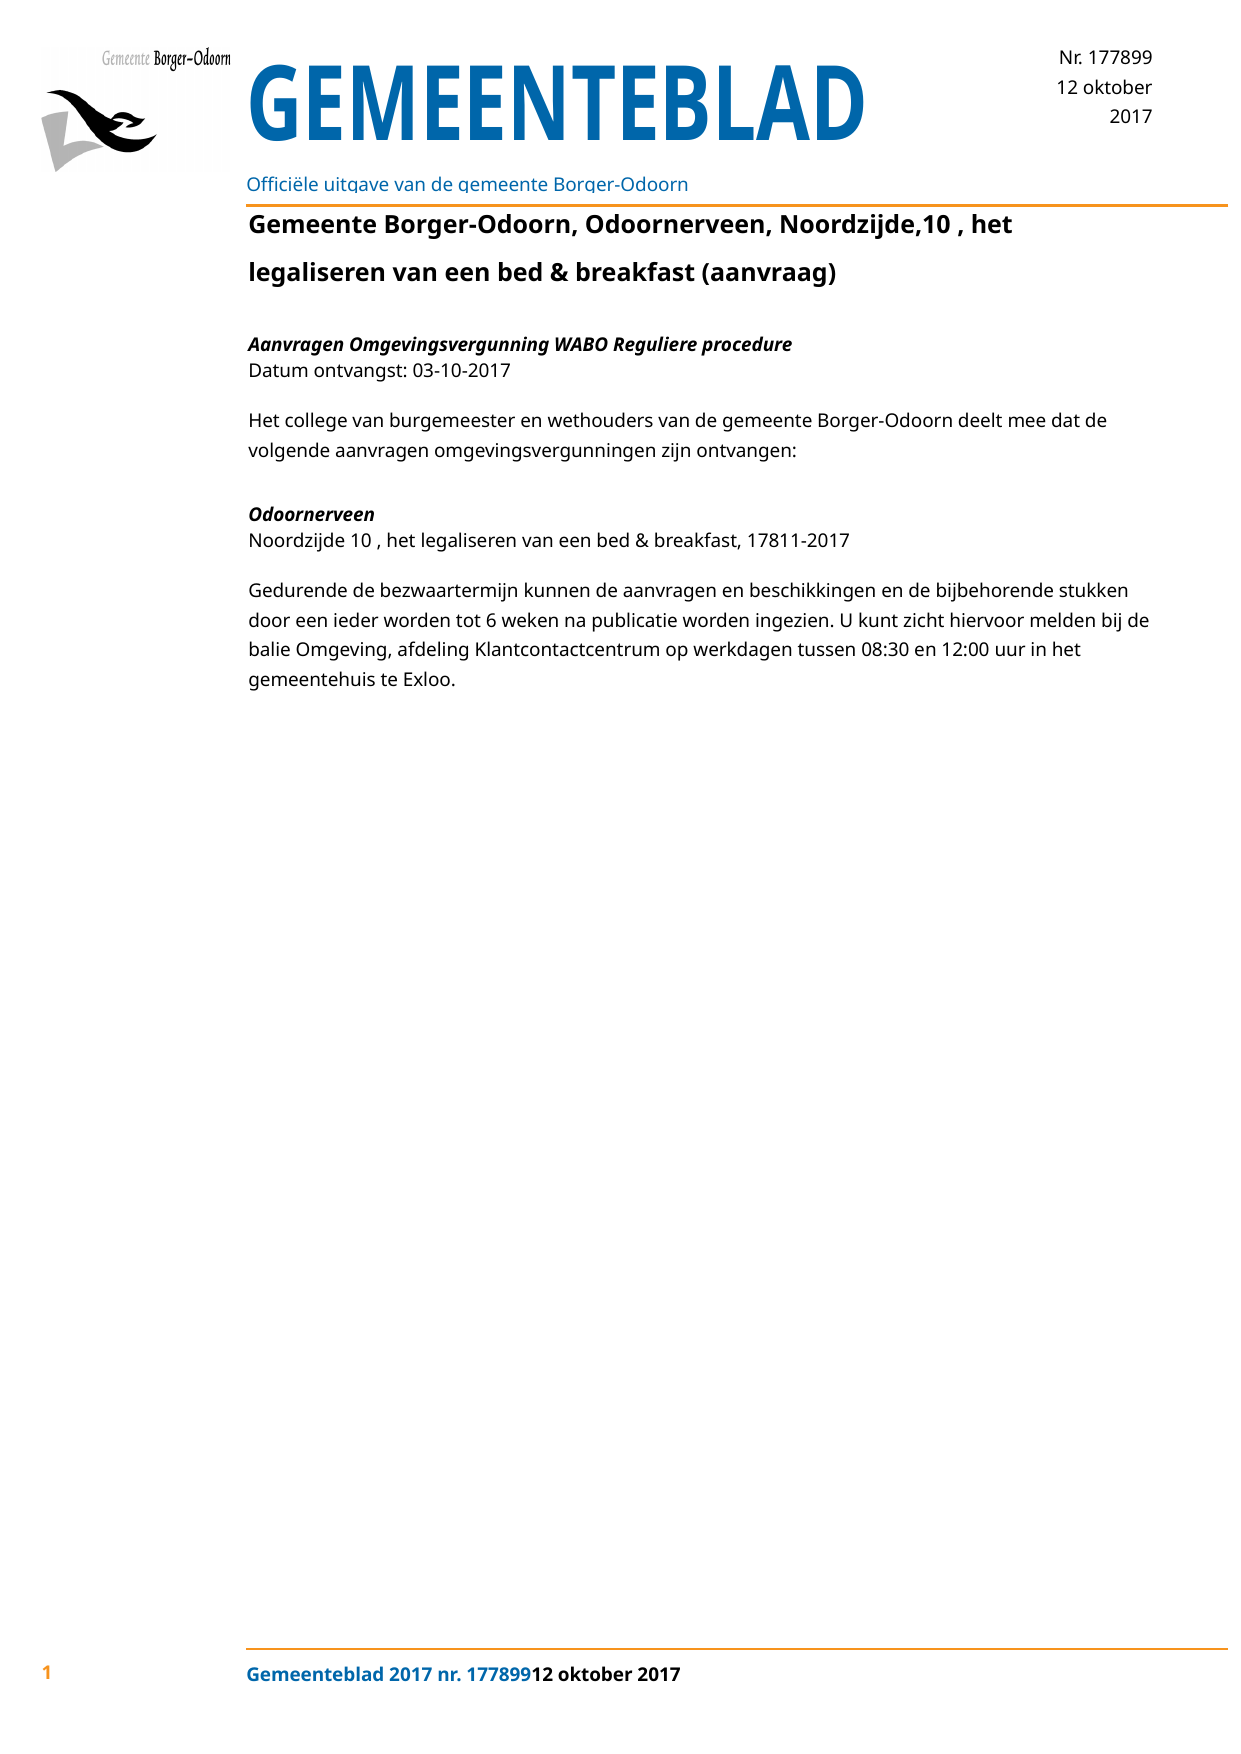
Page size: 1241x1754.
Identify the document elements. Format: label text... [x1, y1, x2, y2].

text Noordzijde 10 , het legaliseren van een bed & breakfast, 17811-2017 [248, 527, 1152, 553]
text Odoornerveen [248, 501, 1152, 527]
text Aanvragen Omgevingsvergunning WABO Reguliere procedure [248, 331, 1152, 357]
text Gemeente Borger-Odoorn, Odoornerveen, Noordzijde,10 , het legaliseren van een bed & breakfast (aanvraag) [248, 207, 1152, 288]
text Datum ontvangst: 03-10-2017 [248, 357, 1152, 383]
text Gedurende de bezwaartermijn kunnen de aanvragen en beschikkingen en de bijbehorende stukken door een ieder worden tot 6 weken na publicatie worden ingezien. U kunt zicht hiervoor melden bij de balie Omgeving, afdeling Klantcontactcentrum op werkdagen tussen 08:30 en 12:00 uur in het gemeentehuis te Exloo. [248, 577, 1152, 692]
picture [41, 47, 231, 172]
text Het college van burgemeester en wethouders van de gemeente Borger-Odoorn deelt mee dat de volgende aanvragen omgevingsvergunningen zijn ontvangen: [248, 408, 1152, 463]
